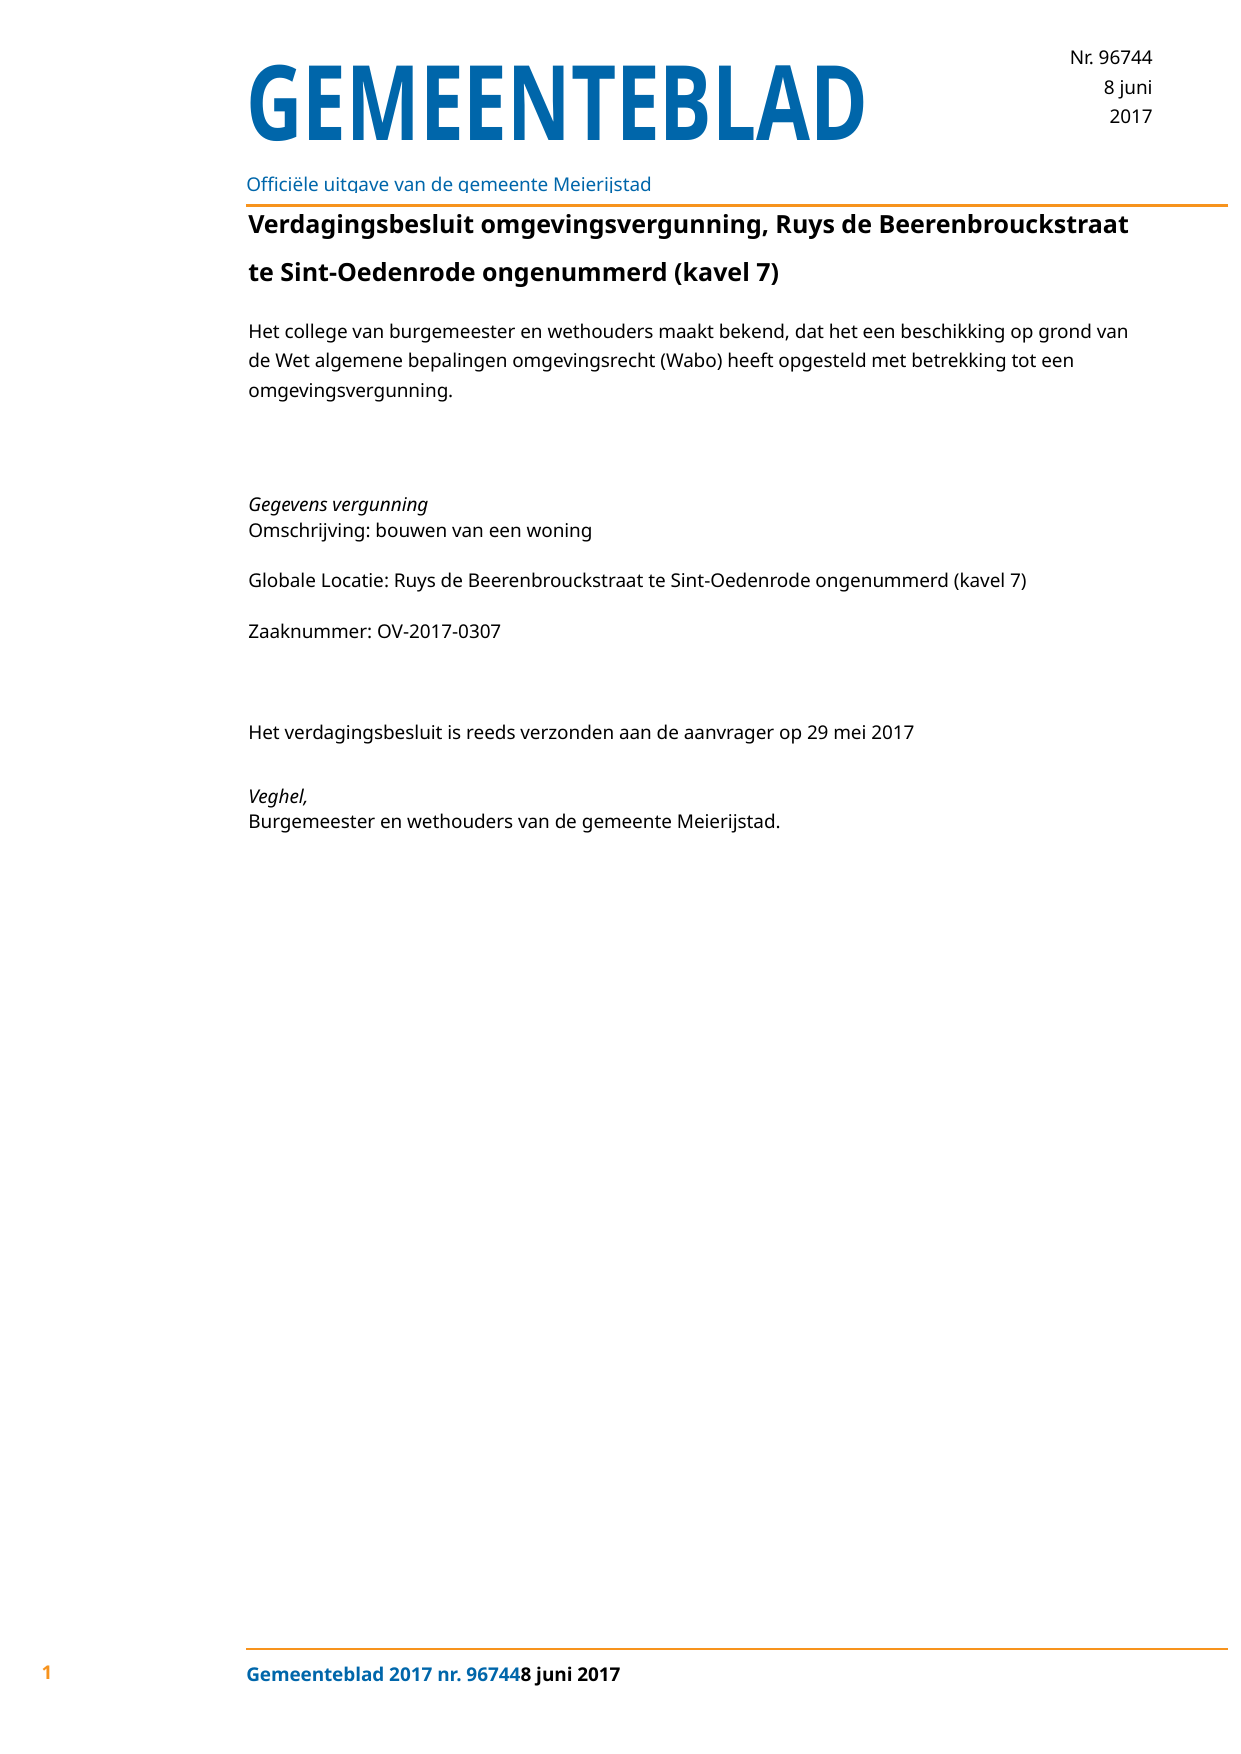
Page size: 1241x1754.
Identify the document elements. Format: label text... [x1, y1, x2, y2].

text Verdagingsbesluit omgevingsvergunning, Ruys de Beerenbrouckstraat te Sint-Oedenrode ongenummerd (kavel 7) [248, 207, 1152, 288]
text Globale Locatie: Ruys de Beerenbrouckstraat te Sint-Oedenrode ongenummerd (kavel 7) [248, 568, 1152, 593]
text Het college van burgemeester en wethouders maakt bekend, dat het een beschikking op grond van de Wet algemene bepalingen omgevingsrecht (Wabo) heeft opgesteld met betrekking tot een omgevingsvergunning. [248, 318, 1152, 403]
text Het verdagingsbesluit is reeds verzonden aan de aanvrager op 29 mei 2017 [248, 719, 1152, 744]
text Zaaknummer: OV-2017-0307 [248, 618, 1152, 644]
picture [41, 47, 231, 172]
text Omschrijving: bouwen van een woning [248, 517, 1152, 543]
text Veghel, [248, 783, 1152, 808]
text Gegevens vergunning [248, 491, 1152, 517]
text Burgemeester en wethouders van de gemeente Meierijstad. [248, 808, 1152, 834]
